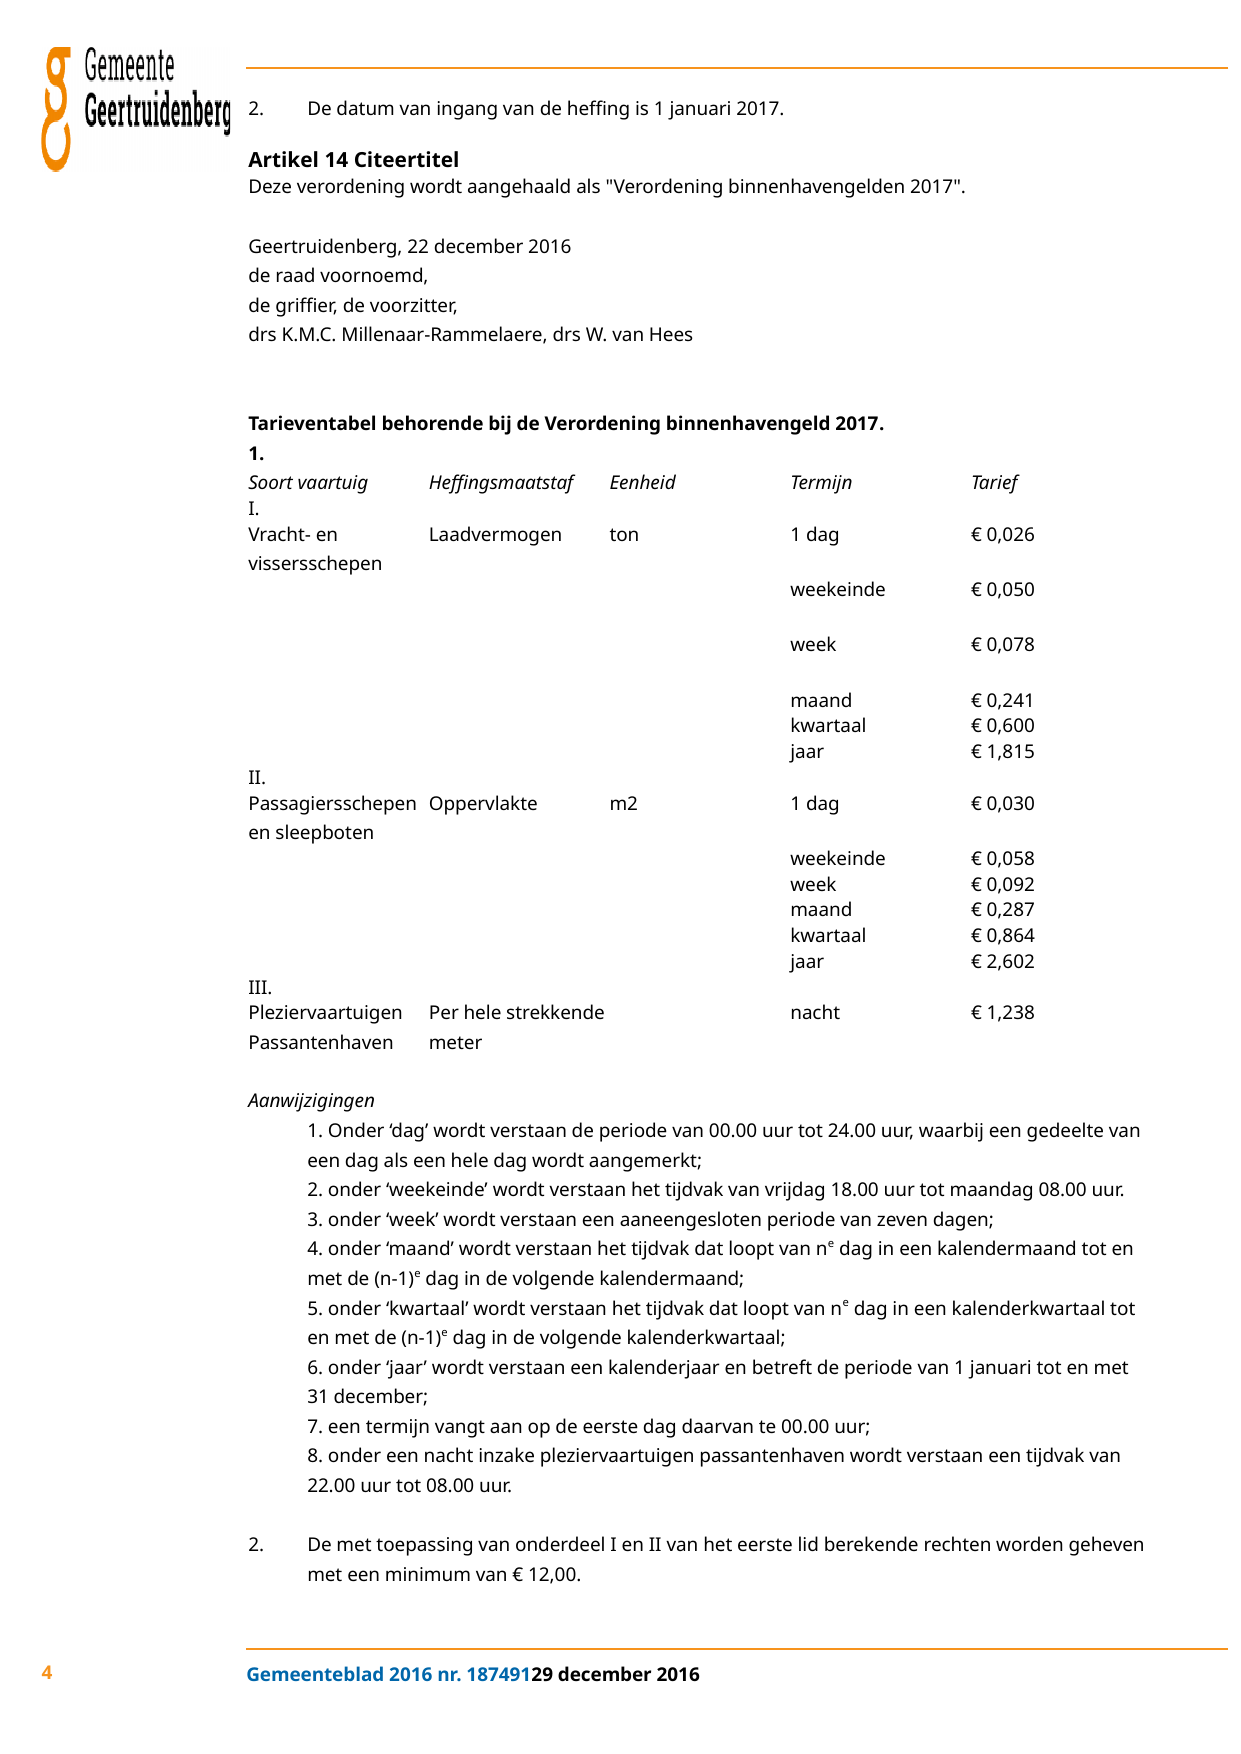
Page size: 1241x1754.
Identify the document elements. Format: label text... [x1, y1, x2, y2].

table_cell [429, 713, 609, 738]
table_header Tarief [971, 470, 1152, 495]
table_cell € 0,864 [971, 923, 1152, 948]
table_cell € 0,026 [971, 521, 1152, 576]
table_cell Per hele strekkende meter [429, 1000, 609, 1055]
list 8. onder een nacht inzake pleziervaartuigen passantenhaven wordt verstaan een tijdvak van 22.00 uur tot 08.00 uur. [248, 1443, 1152, 1498]
table_cell Pleziervaartuigen Passantenhaven [248, 1000, 429, 1055]
text de raad voornoemd, [248, 262, 1152, 288]
table_cell 1 dag [790, 790, 971, 845]
table_cell Vracht- en vissersschepen [248, 521, 429, 576]
table_cell [429, 687, 609, 713]
table_cell [248, 871, 429, 897]
table_cell weekeinde [790, 576, 971, 632]
table_cell € 0,092 [971, 871, 1152, 897]
table_header Eenheid [609, 470, 790, 495]
table_cell [609, 897, 790, 922]
list 4. onder ‘maand’ wordt verstaan het tijdvak dat loopt van ne dag in een kalendermaand tot en met de (n-1)e dag in de volgende kalendermaand; [248, 1236, 1152, 1291]
table_header Heffingsmaatstaf [429, 470, 609, 495]
table_cell € 0,058 [971, 845, 1152, 871]
table_cell kwartaal [790, 713, 971, 738]
table_cell [248, 739, 429, 764]
table_cell [609, 1000, 790, 1055]
table_cell € 0,287 [971, 897, 1152, 922]
table_cell Oppervlakte [429, 790, 609, 845]
table_cell [609, 871, 790, 897]
table_cell [609, 495, 790, 521]
list 2. onder ‘weekeinde’ wordt verstaan het tijdvak van vrijdag 18.00 uur tot maandag 08.00 uur. [248, 1176, 1152, 1202]
table_cell € 0,600 [971, 713, 1152, 738]
table_cell jaar [790, 948, 971, 974]
table_cell nacht [790, 1000, 971, 1055]
table_cell € 0,050 [971, 576, 1152, 632]
table_cell [790, 495, 971, 521]
list 7. een termijn vangt aan op de eerste dag daarvan te 00.00 uur; [248, 1413, 1152, 1439]
table_cell [248, 713, 429, 738]
table_cell [429, 923, 609, 948]
table_cell ton [609, 521, 790, 576]
text Aanwijzigingen [248, 1088, 1152, 1113]
table_cell [429, 495, 609, 521]
list 5. onder ‘kwartaal’ wordt verstaan het tijdvak dat loopt van ne dag in een kalenderkwartaal tot en met de (n-1)e dag in de volgende kalenderkwartaal; [248, 1295, 1152, 1350]
table_cell [609, 739, 790, 764]
table_cell 1 dag [790, 521, 971, 576]
table_cell [429, 845, 609, 871]
table_cell Passagiersschepen en sleepboten [248, 790, 429, 845]
table_cell € 1,815 [971, 739, 1152, 764]
table_header Soort vaartuig [248, 470, 429, 495]
table_cell [609, 974, 790, 999]
list De met toepassing van onderdeel I en II van het eerste lid berekende rechten worden geheven met een minimum van € 12,00. [248, 1531, 1152, 1587]
list 6. onder ‘jaar’ wordt verstaan een kalenderjaar en betreft de periode van 1 januari tot en met 31 december; [248, 1354, 1152, 1409]
text 1. [248, 440, 1152, 466]
table_cell [429, 739, 609, 764]
list 1. Onder ‘dag’ wordt verstaan de periode van 00.00 uur tot 24.00 uur, waarbij een gedeelte van een dag als een hele dag wordt aangemerkt; [248, 1117, 1152, 1173]
table_cell [609, 845, 790, 871]
table_cell [248, 923, 429, 948]
list 3. onder ‘week’ wordt verstaan een aaneengesloten periode van zeven dagen; [248, 1206, 1152, 1232]
text Geertruidenberg, 22 december 2016 [248, 233, 1152, 258]
table_cell [248, 897, 429, 922]
table_cell [609, 713, 790, 738]
table_cell maand [790, 897, 971, 922]
table_cell [248, 687, 429, 713]
table_cell maand [790, 687, 971, 713]
table_header Termijn [790, 470, 971, 495]
table_cell Laadvermogen [429, 521, 609, 576]
table_cell [429, 871, 609, 897]
table_cell [248, 576, 429, 632]
table_cell [429, 764, 609, 790]
table_cell [609, 923, 790, 948]
table_cell [609, 948, 790, 974]
table_cell [429, 974, 609, 999]
table_cell [609, 764, 790, 790]
table_cell [429, 632, 609, 687]
table_cell [790, 974, 971, 999]
table_cell € 0,078 [971, 632, 1152, 687]
table_cell [248, 948, 429, 974]
table_cell [429, 576, 609, 632]
table_cell week [790, 632, 971, 687]
table_cell [429, 948, 609, 974]
list De datum van ingang van de heffing is 1 januari 2017. [248, 95, 1152, 121]
table_cell [429, 897, 609, 922]
text de griffier, de voorzitter, [248, 292, 1152, 318]
table_cell jaar [790, 739, 971, 764]
table_cell [609, 632, 790, 687]
table_cell III. [248, 974, 429, 999]
table_cell [971, 495, 1152, 521]
table_cell [248, 845, 429, 871]
table_cell € 0,030 [971, 790, 1152, 845]
table_cell m2 [609, 790, 790, 845]
table_cell [790, 764, 971, 790]
text Tarieventabel behorende bij de Verordening binnenhavengeld 2017. [248, 410, 1152, 436]
text drs K.M.C. Millenaar-Rammelaere, drs W. van Hees [248, 322, 1152, 347]
table_cell [609, 687, 790, 713]
table_cell [609, 576, 790, 632]
table_cell [971, 974, 1152, 999]
table_cell weekeinde [790, 845, 971, 871]
table_cell I. [248, 495, 429, 521]
table_cell [971, 764, 1152, 790]
picture [41, 47, 231, 172]
table_cell € 0,241 [971, 687, 1152, 713]
table_cell II. [248, 764, 429, 790]
text Deze verordening wordt aangehaald als "Verordening binnenhavengelden 2017". [248, 174, 1152, 199]
text Artikel 14 Citeertitel [248, 145, 1152, 174]
table_cell € 1,238 [971, 1000, 1152, 1055]
table_cell kwartaal [790, 923, 971, 948]
table_cell week [790, 871, 971, 897]
table_cell [248, 632, 429, 687]
table_cell € 2,602 [971, 948, 1152, 974]
